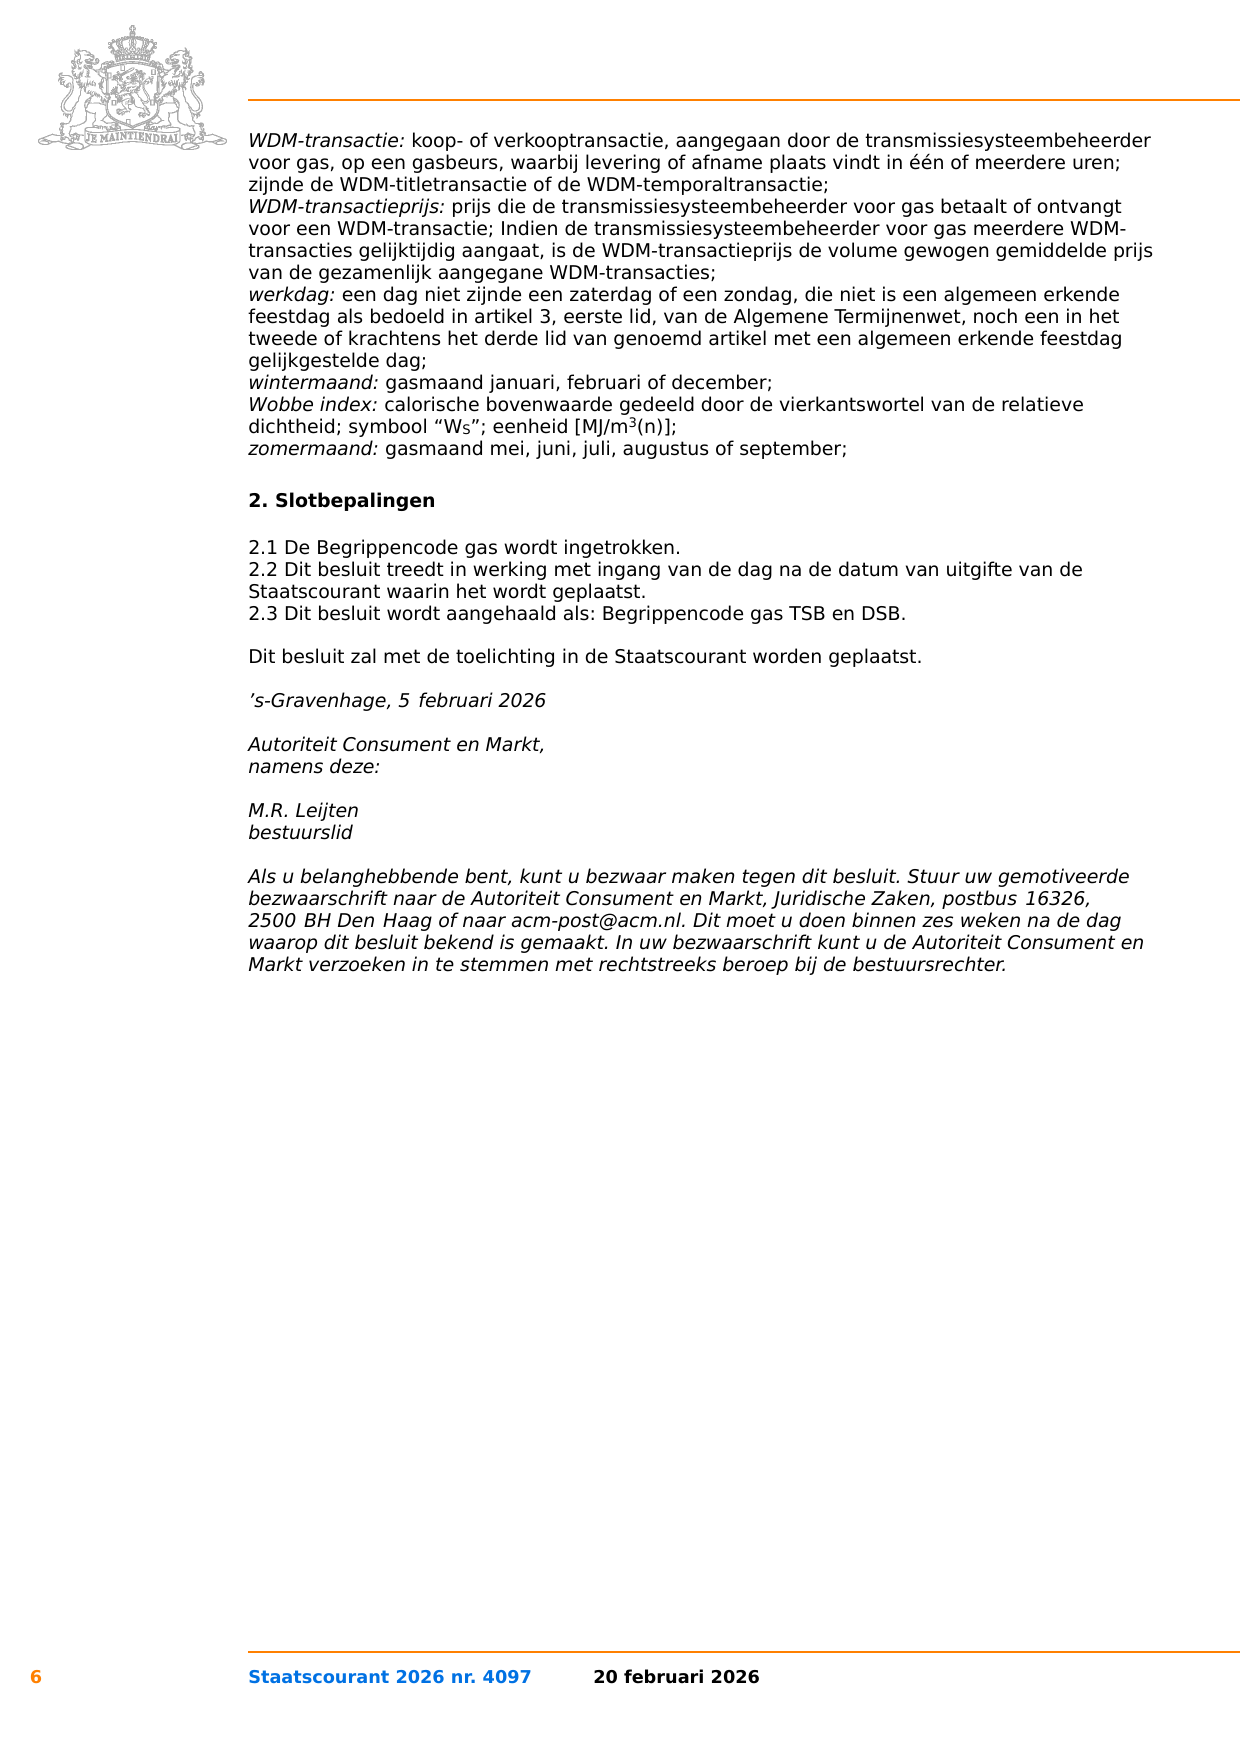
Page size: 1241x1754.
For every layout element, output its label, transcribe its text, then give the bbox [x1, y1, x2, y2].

text werkdag: een dag niet zijnde een zaterdag of een zondag, die niet is een algemeen erkende feestdag als bedoeld in artikel 3, eerste lid, van de Algemene Termijnenwet, noch een in het tweede of krachtens het derde lid van genoemd artikel met een algemeen erkende feestdag gelijkgestelde dag; [248, 284, 1163, 372]
picture [38, 25, 227, 150]
text wintermaand: gasmaand januari, februari of december; [248, 372, 1163, 394]
subtitle 2. Slotbepalingen [248, 489, 1163, 512]
text Autoriteit Consument en Markt, namens deze: M.R. Leijten bestuurslid [248, 734, 1163, 844]
text zomermaand: gasmaand mei, juni, juli, augustus of september; [248, 438, 1163, 459]
text WDM-transactie: koop- of verkooptransactie, aangegaan door de transmissiesysteembeheerder voor gas, op een gasbeurs, waarbij levering of afname plaats vindt in één of meerdere uren; zijnde de WDM-titletransactie of de WDM-temporaltransactie; [248, 130, 1163, 196]
text 2.2 Dit besluit treedt in werking met ingang van de dag na de datum van uitgifte van de Staatscourant waarin het wordt geplaatst. [248, 558, 1163, 602]
text Dit besluit zal met de toelichting in de Staatscourant worden geplaatst. [248, 646, 1163, 668]
text 2.1 De Begrippencode gas wordt ingetrokken. [248, 537, 1163, 558]
text Wobbe index: calorische bovenwaarde gedeeld door de vierkantswortel van de relatieve dichtheid; symbool “WS”; eenheid [MJ/m3(n)]; [248, 394, 1163, 438]
text WDM-transactieprijs: prijs die de transmissiesysteembeheerder voor gas betaalt of ontvangt voor een WDM-transactie; Indien de transmissiesysteembeheerder voor gas meerdere WDM-transacties gelijktijdig aangaat, is de WDM-transactieprijs de volume gewogen gemiddelde prijs van de gezamenlijk aangegane WDM-transacties; [248, 196, 1163, 284]
text ’s-Gravenhage, 5 februari 2026 [248, 690, 1163, 712]
text 2.3 Dit besluit wordt aangehaald als: Begrippencode gas TSB en DSB. [248, 602, 1163, 624]
text Als u belanghebbende bent, kunt u bezwaar maken tegen dit besluit. Stuur uw gemotiveerde bezwaarschrift naar de Autoriteit Consument en Markt, Juridische Zaken, postbus 16326, 2500 BH Den Haag of naar acm-post@acm.nl. Dit moet u doen binnen zes weken na de dag waarop dit besluit bekend is gemaakt. In uw bezwaarschrift kunt u de Autoriteit Consument en Markt verzoeken in te stemmen met rechtstreeks beroep bij de bestuursrechter. [248, 866, 1163, 976]
